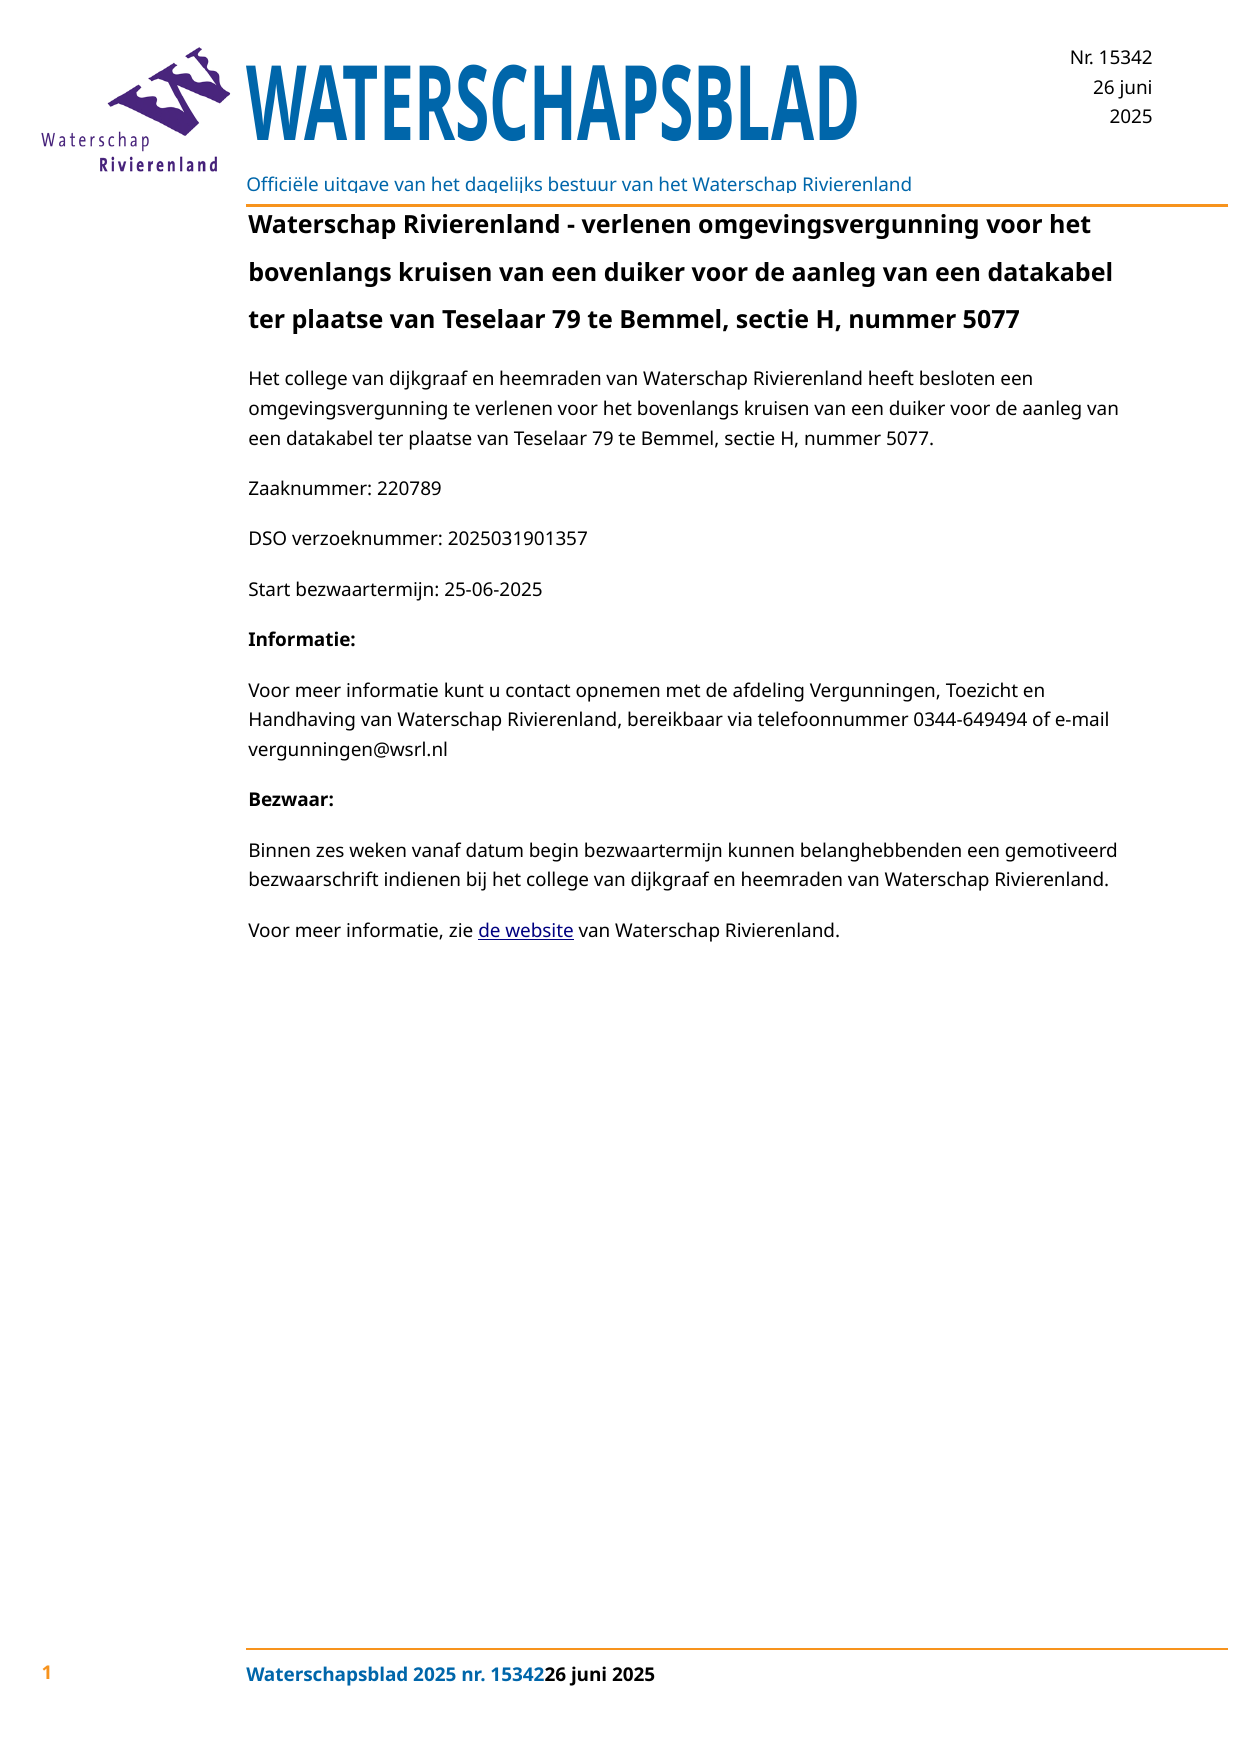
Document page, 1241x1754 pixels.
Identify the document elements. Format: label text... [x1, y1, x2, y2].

text Bezwaar: [248, 786, 1152, 812]
text Binnen zes weken vanaf datum begin bezwaartermijn kunnen belanghebbenden een gemotiveerd bezwaarschrift indienen bij het college van dijkgraaf en heemraden van Waterschap Rivierenland. [248, 837, 1152, 892]
text Informatie: [248, 626, 1152, 652]
text Voor meer informatie, zie de website van Waterschap Rivierenland. [248, 917, 1152, 942]
picture [41, 47, 231, 172]
text Zaaknummer: 220789 [248, 475, 1152, 501]
text DSO verzoeknummer: 2025031901357 [248, 526, 1152, 551]
text Het college van dijkgraaf en heemraden van Waterschap Rivierenland heeft besloten een omgevingsvergunning te verlenen voor het bovenlangs kruisen van een duiker voor de aanleg van een datakabel ter plaatse van Teselaar 79 te Bemmel, sectie H, nummer 5077. [248, 366, 1152, 450]
text Start bezwaartermijn: 25-06-2025 [248, 576, 1152, 602]
text Voor meer informatie kunt u contact opnemen met de afdeling Vergunningen, Toezicht en Handhaving van Waterschap Rivierenland, bereikbaar via telefoonnummer 0344-649494 of e-mail vergunningen@wsrl.nl [248, 677, 1152, 762]
text Waterschap Rivierenland - verlenen omgevingsvergunning voor het bovenlangs kruisen van een duiker voor de aanleg van een datakabel ter plaatse van Teselaar 79 te Bemmel, sectie H, nummer 5077 [248, 207, 1152, 336]
